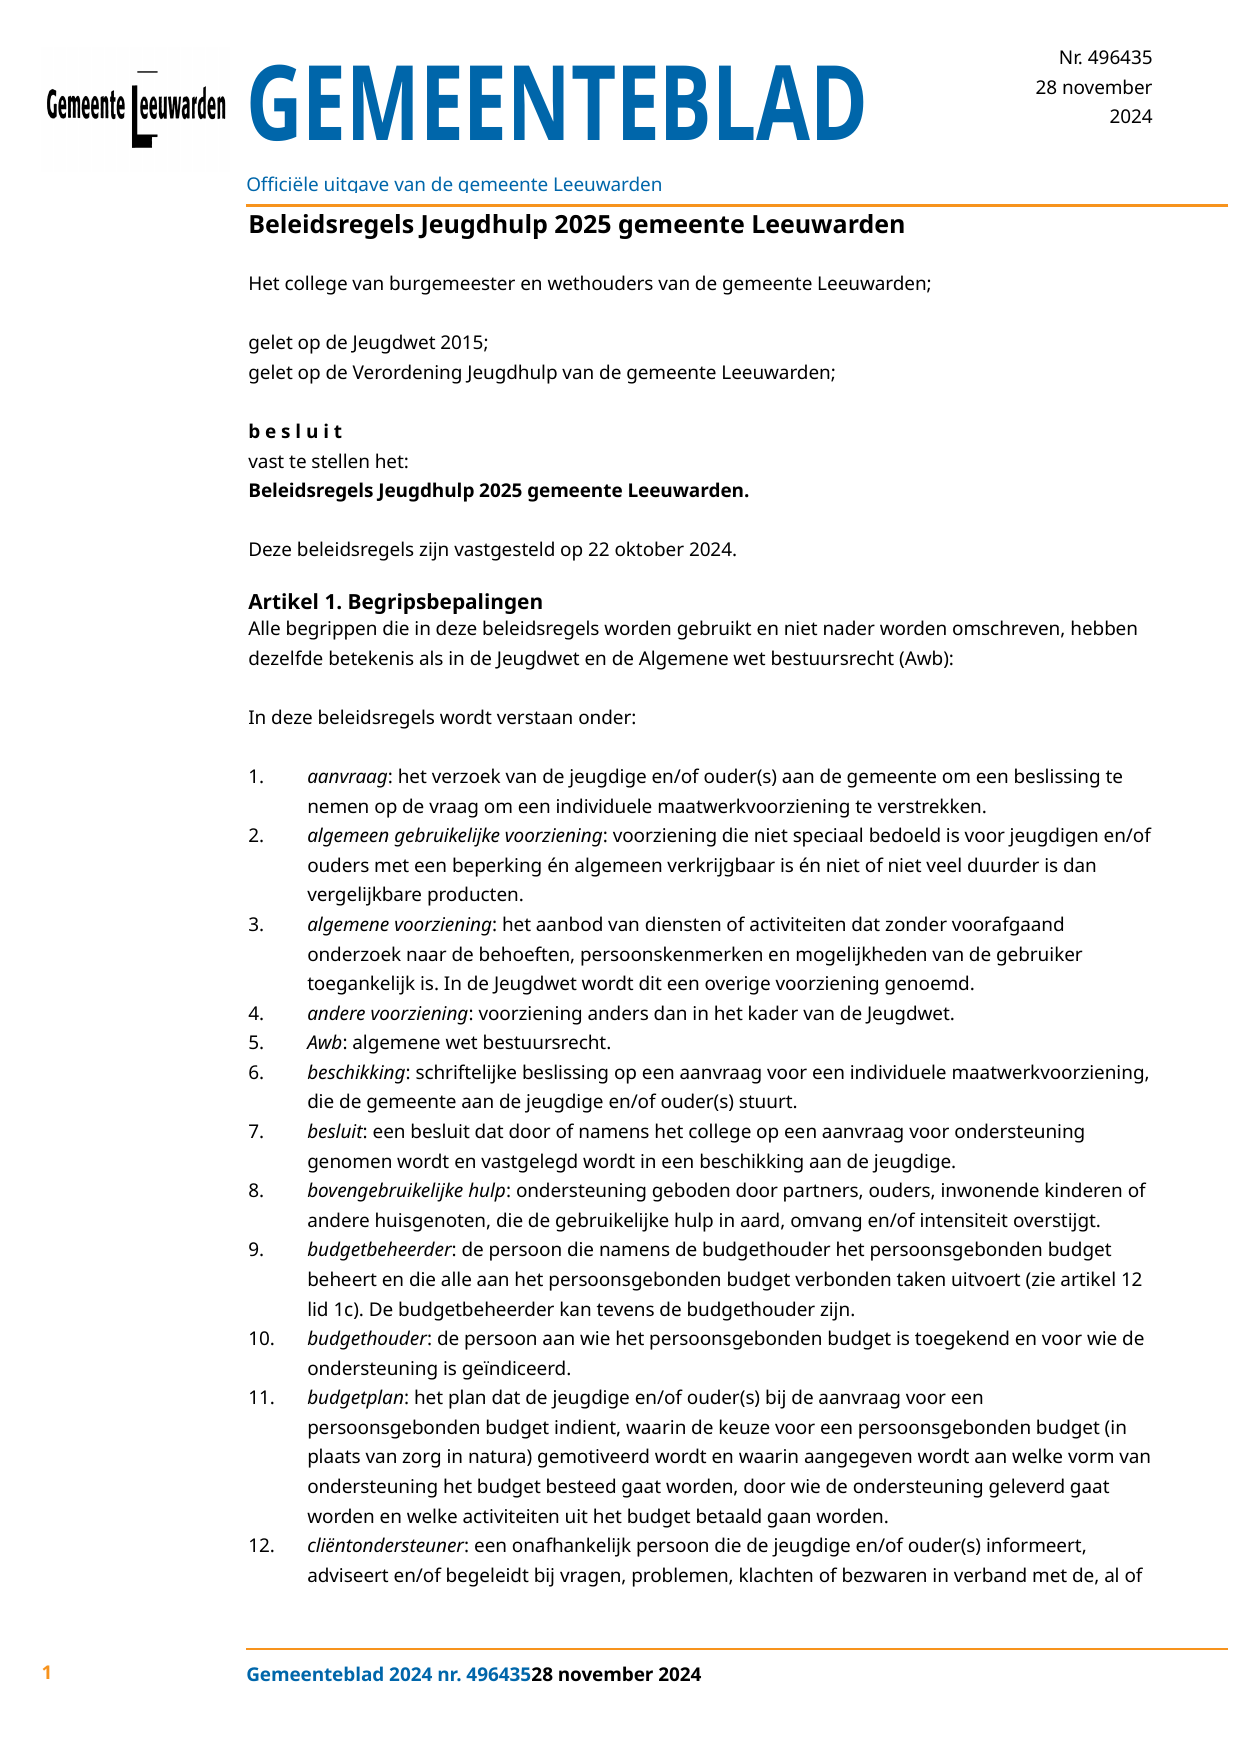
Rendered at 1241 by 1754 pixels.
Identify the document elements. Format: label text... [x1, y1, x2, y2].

text gelet op de Jeugdwet 2015; [248, 329, 1152, 355]
list algemeen gebruikelijke voorziening: voorziening die niet speciaal bedoeld is voor jeugdigen en/of ouders met een beperking én algemeen verkrijgbaar is én niet of niet veel duurder is dan vergelijkbare producten. [248, 822, 1152, 907]
list cliëntondersteuner: een onafhankelijk persoon die de jeugdige en/of ouder(s) informeert, adviseert en/of begeleidt bij vragen, problemen, klachten of bezwaren in verband met de, al of [248, 1532, 1152, 1588]
text b e s l u i t [248, 418, 1152, 444]
text Beleidsregels Jeugdhulp 2025 gemeente Leeuwarden [248, 207, 1152, 241]
text Artikel 1. Begripsbepalingen [248, 587, 1152, 615]
list budgetbeheerder: de persoon die namens de budgethouder het persoonsgebonden budget beheert en die alle aan het persoonsgebonden budget verbonden taken uitvoert (zie artikel 12 lid 1c). De budgetbeheerder kan tevens de budgethouder zijn. [248, 1237, 1152, 1322]
list besluit: een besluit dat door of namens het college op een aanvraag voor ondersteuning genomen wordt en vastgelegd wordt in een beschikking aan de jeugdige. [248, 1118, 1152, 1174]
list bovengebruikelijke hulp: ondersteuning geboden door partners, ouders, inwonende kinderen of andere huisgenoten, die de gebruikelijke hulp in aard, omvang en/of intensiteit overstijgt. [248, 1177, 1152, 1233]
list aanvraag: het verzoek van de jeugdige en/of ouder(s) aan de gemeente om een beslissing te nemen op de vraag om een individuele maatwerkvoorziening te verstrekken. [248, 763, 1152, 819]
list budgetplan: het plan dat de jeugdige en/of ouder(s) bij de aanvraag voor een persoonsgebonden budget indient, waarin de keuze voor een persoonsgebonden budget (in plaats van zorg in natura) gemotiveerd wordt en waarin aangegeven wordt aan welke vorm van ondersteuning het budget besteed gaat worden, door wie de ondersteuning geleverd gaat worden en welke activiteiten uit het budget betaald gaan worden. [248, 1384, 1152, 1529]
picture [41, 47, 231, 172]
list budgethouder: de persoon aan wie het persoonsgebonden budget is toegekend en voor wie de ondersteuning is geïndiceerd. [248, 1325, 1152, 1381]
list Awb: algemene wet bestuursrecht. [248, 1029, 1152, 1055]
text Alle begrippen die in deze beleidsregels worden gebruikt en niet nader worden omschreven, hebben dezelfde betekenis als in de Jeugdwet en de Algemene wet bestuursrecht (Awb): [248, 615, 1152, 671]
text Beleidsregels Jeugdhulp 2025 gemeente Leeuwarden. [248, 477, 1152, 503]
text vast te stellen het: [248, 448, 1152, 473]
text Deze beleidsregels zijn vastgesteld op 22 oktober 2024. [248, 537, 1152, 562]
list algemene voorziening: het aanbod van diensten of activiteiten dat zonder voorafgaand onderzoek naar de behoeften, persoonskenmerken en mogelijkheden van de gebruiker toegankelijk is. In de Jeugdwet wordt dit een overige voorziening genoemd. [248, 911, 1152, 996]
list andere voorziening: voorziening anders dan in het kader van de Jeugdwet. [248, 1000, 1152, 1026]
text In deze beleidsregels wordt verstaan onder: [248, 704, 1152, 730]
text Het college van burgemeester en wethouders van de gemeente Leeuwarden; [248, 270, 1152, 296]
text gelet op de Verordening Jeugdhulp van de gemeente Leeuwarden; [248, 359, 1152, 385]
list beschikking: schriftelijke beslissing op een aanvraag voor een individuele maatwerkvoorziening, die de gemeente aan de jeugdige en/of ouder(s) stuurt. [248, 1059, 1152, 1114]
